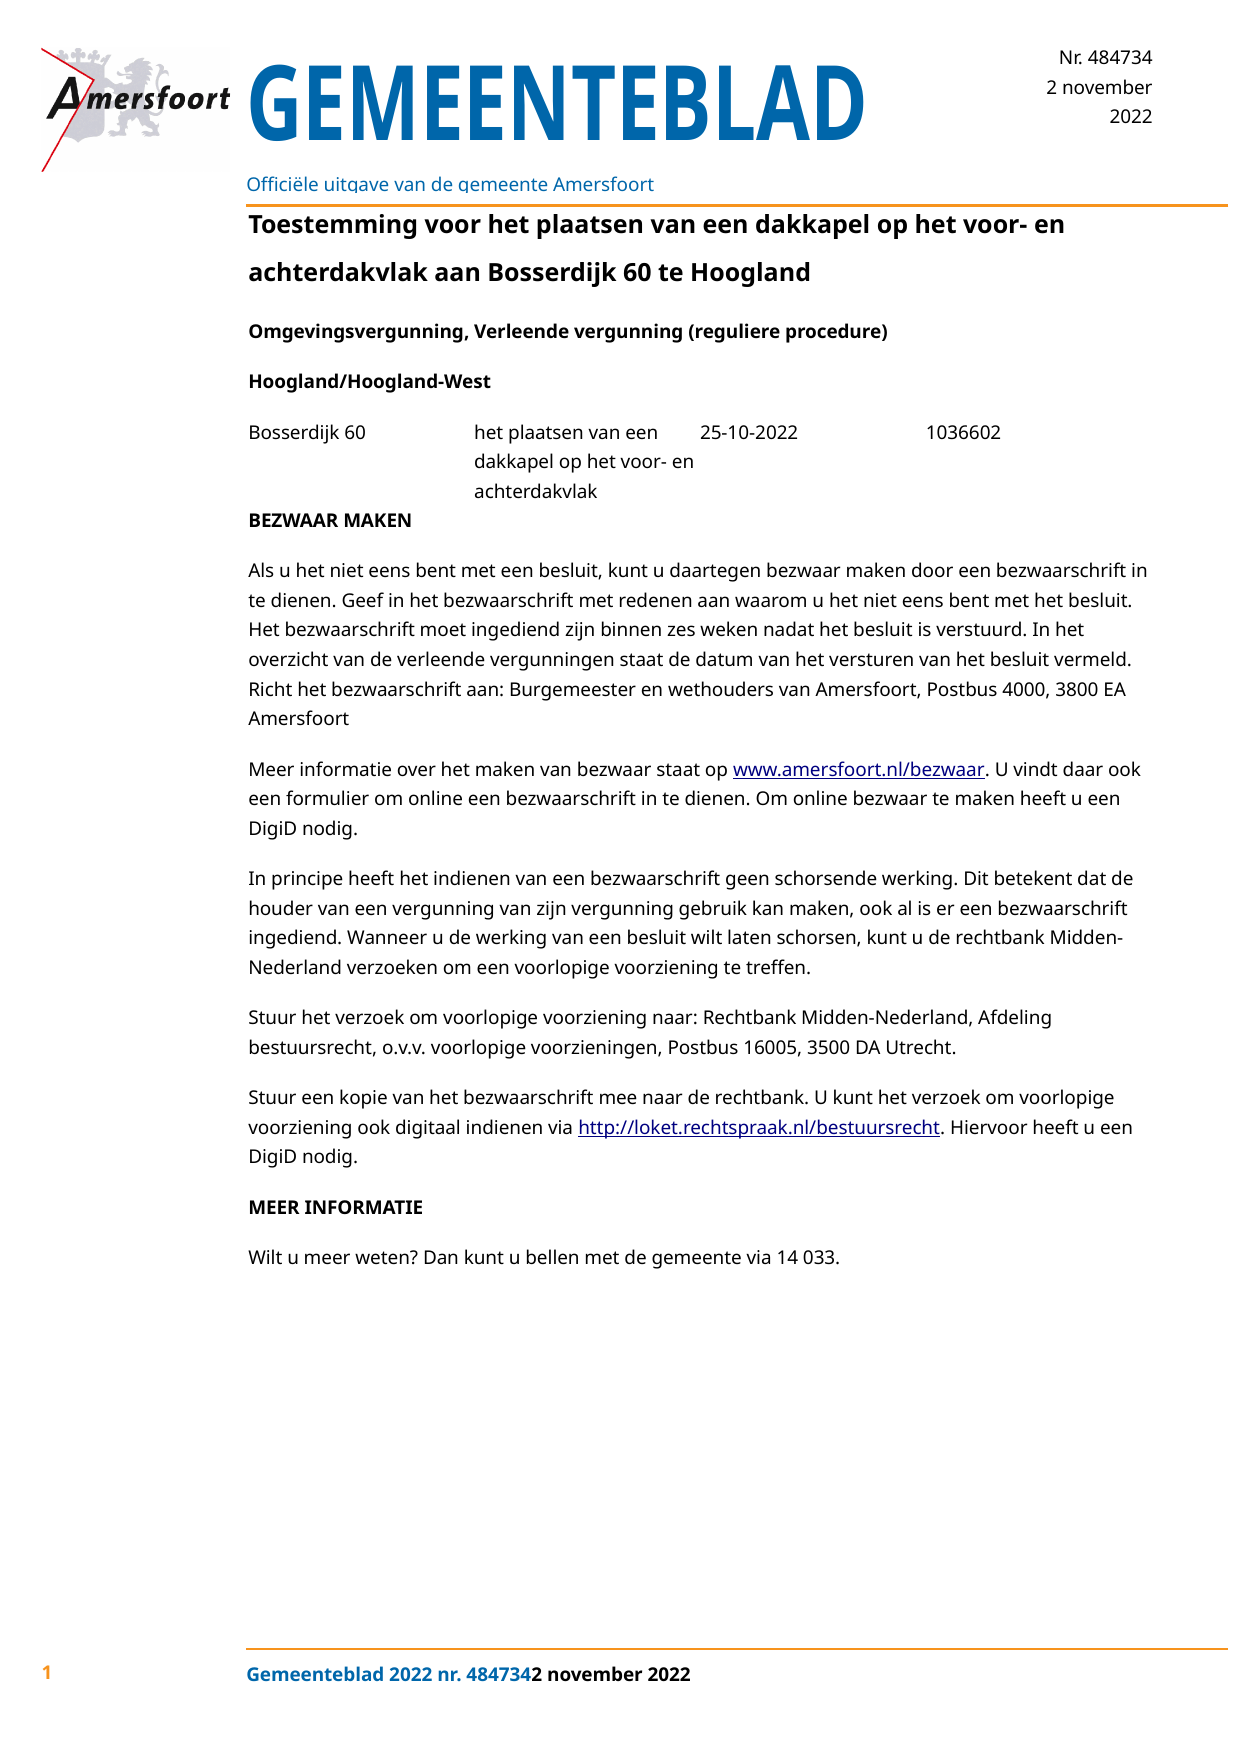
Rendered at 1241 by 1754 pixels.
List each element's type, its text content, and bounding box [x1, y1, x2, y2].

text Omgevingsvergunning, Verleende vergunning (reguliere procedure) [248, 318, 1152, 344]
text Meer informatie over het maken van bezwaar staat op www.amersfoort.nl/bezwaar. U vindt daar ook een formulier om online een bezwaarschrift in te dienen. Om online bezwaar te maken heeft u een DigiD nodig. [248, 756, 1152, 841]
table_header 1036602 [926, 419, 1152, 504]
text Toestemming voor het plaatsen van een dakkapel op het voor- en achterdakvlak aan Bosserdijk 60 te Hoogland [248, 207, 1152, 288]
table_header 25-10-2022 [700, 419, 926, 504]
table_header Bosserdijk 60 [248, 419, 474, 504]
text Stuur een kopie van het bezwaarschrift mee naar de rechtbank. U kunt het verzoek om voorlopige voorziening ook digitaal indienen via http://loket.rechtspraak.nl/bestuursrecht. Hiervoor heeft u een DigiD nodig. [248, 1084, 1152, 1169]
text MEER INFORMATIE [248, 1194, 1152, 1220]
text In principe heeft het indienen van een bezwaarschrift geen schorsende werking. Dit betekent dat de houder van een vergunning van zijn vergunning gebruik kan maken, ook al is er een bezwaarschrift ingediend. Wanneer u de werking van een besluit wilt laten schorsen, kunt u de rechtbank Midden-Nederland verzoeken om een voorlopige voorziening te treffen. [248, 865, 1152, 980]
text Stuur het verzoek om voorlopige voorziening naar: Rechtbank Midden-Nederland, Afdeling bestuursrecht, o.v.v. voorlopige voorzieningen, Postbus 16005, 3500 DA Utrecht. [248, 1004, 1152, 1060]
picture [41, 47, 231, 172]
text Hoogland/Hoogland-West [248, 368, 1152, 394]
table_header het plaatsen van een dakkapel op het voor- en achterdakvlak [474, 419, 700, 504]
text Als u het niet eens bent met een besluit, kunt u daartegen bezwaar maken door een bezwaarschrift in te dienen. Geef in het bezwaarschrift met redenen aan waarom u het niet eens bent met het besluit. Het bezwaarschrift moet ingediend zijn binnen zes weken nadat het besluit is verstuurd. In het overzicht van de verleende vergunningen staat de datum van het versturen van het besluit vermeld. Richt het bezwaarschrift aan: Burgemeester en wethouders van Amersfoort, Postbus 4000, 3800 EA Amersfoort [248, 557, 1152, 731]
text Wilt u meer weten? Dan kunt u bellen met de gemeente via 14 033. [248, 1244, 1152, 1270]
text BEZWAAR MAKEN [248, 507, 1152, 533]
